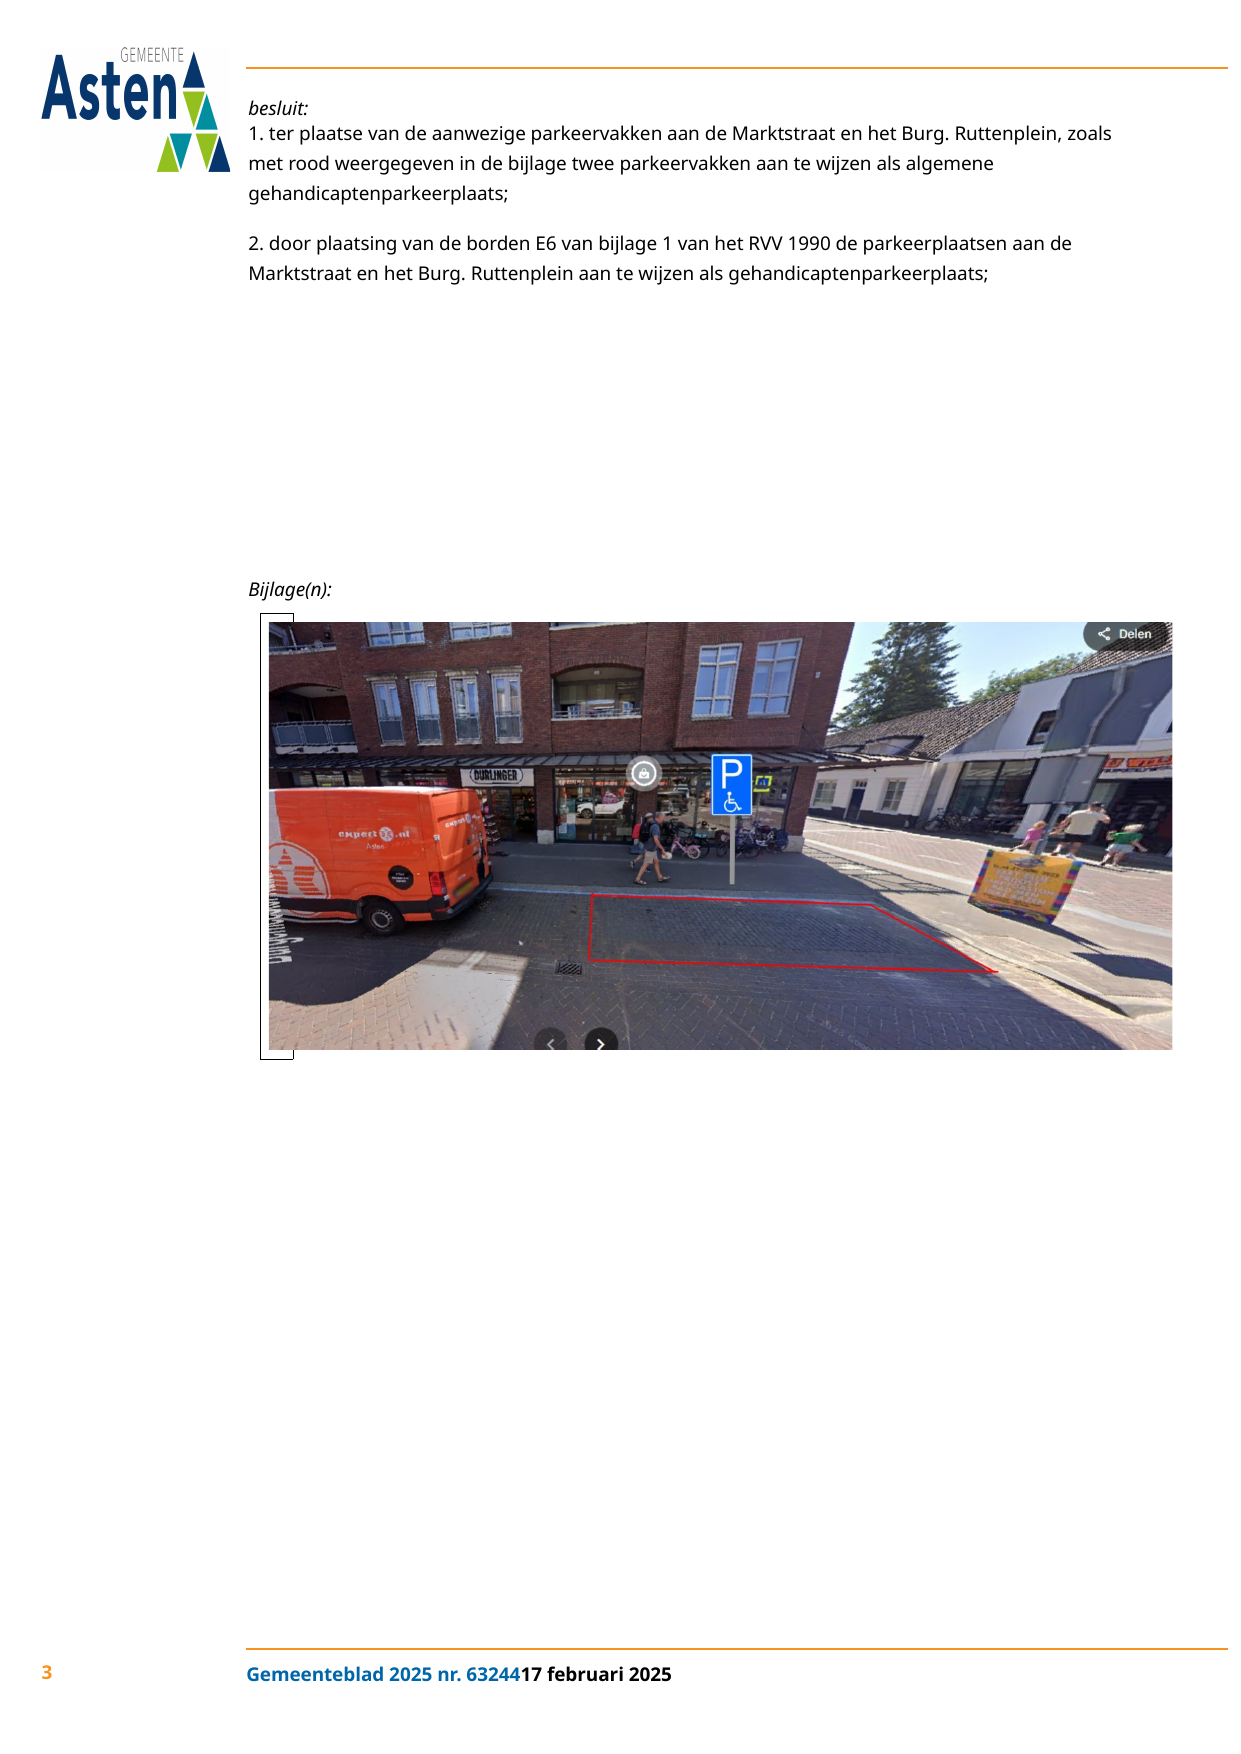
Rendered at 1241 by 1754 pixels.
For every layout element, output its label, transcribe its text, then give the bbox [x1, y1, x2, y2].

picture [41, 47, 231, 172]
text besluit: [248, 95, 1152, 121]
text 1. ter plaatse van de aanwezige parkeervakken aan de Marktstraat en het Burg. Ruttenplein, zoals met rood weergegeven in de bijlage twee parkeervakken aan te wijzen als algemene gehandicaptenparkeerplaats; [248, 121, 1152, 205]
text Bijlage(n): [248, 576, 1152, 601]
picture [268, 622, 1173, 1050]
text 2. door plaatsing van de borden E6 van bijlage 1 van het RVV 1990 de parkeerplaatsen aan de Marktstraat en het Burg. Ruttenplein aan te wijzen als gehandicaptenparkeerplaats; [248, 230, 1152, 285]
